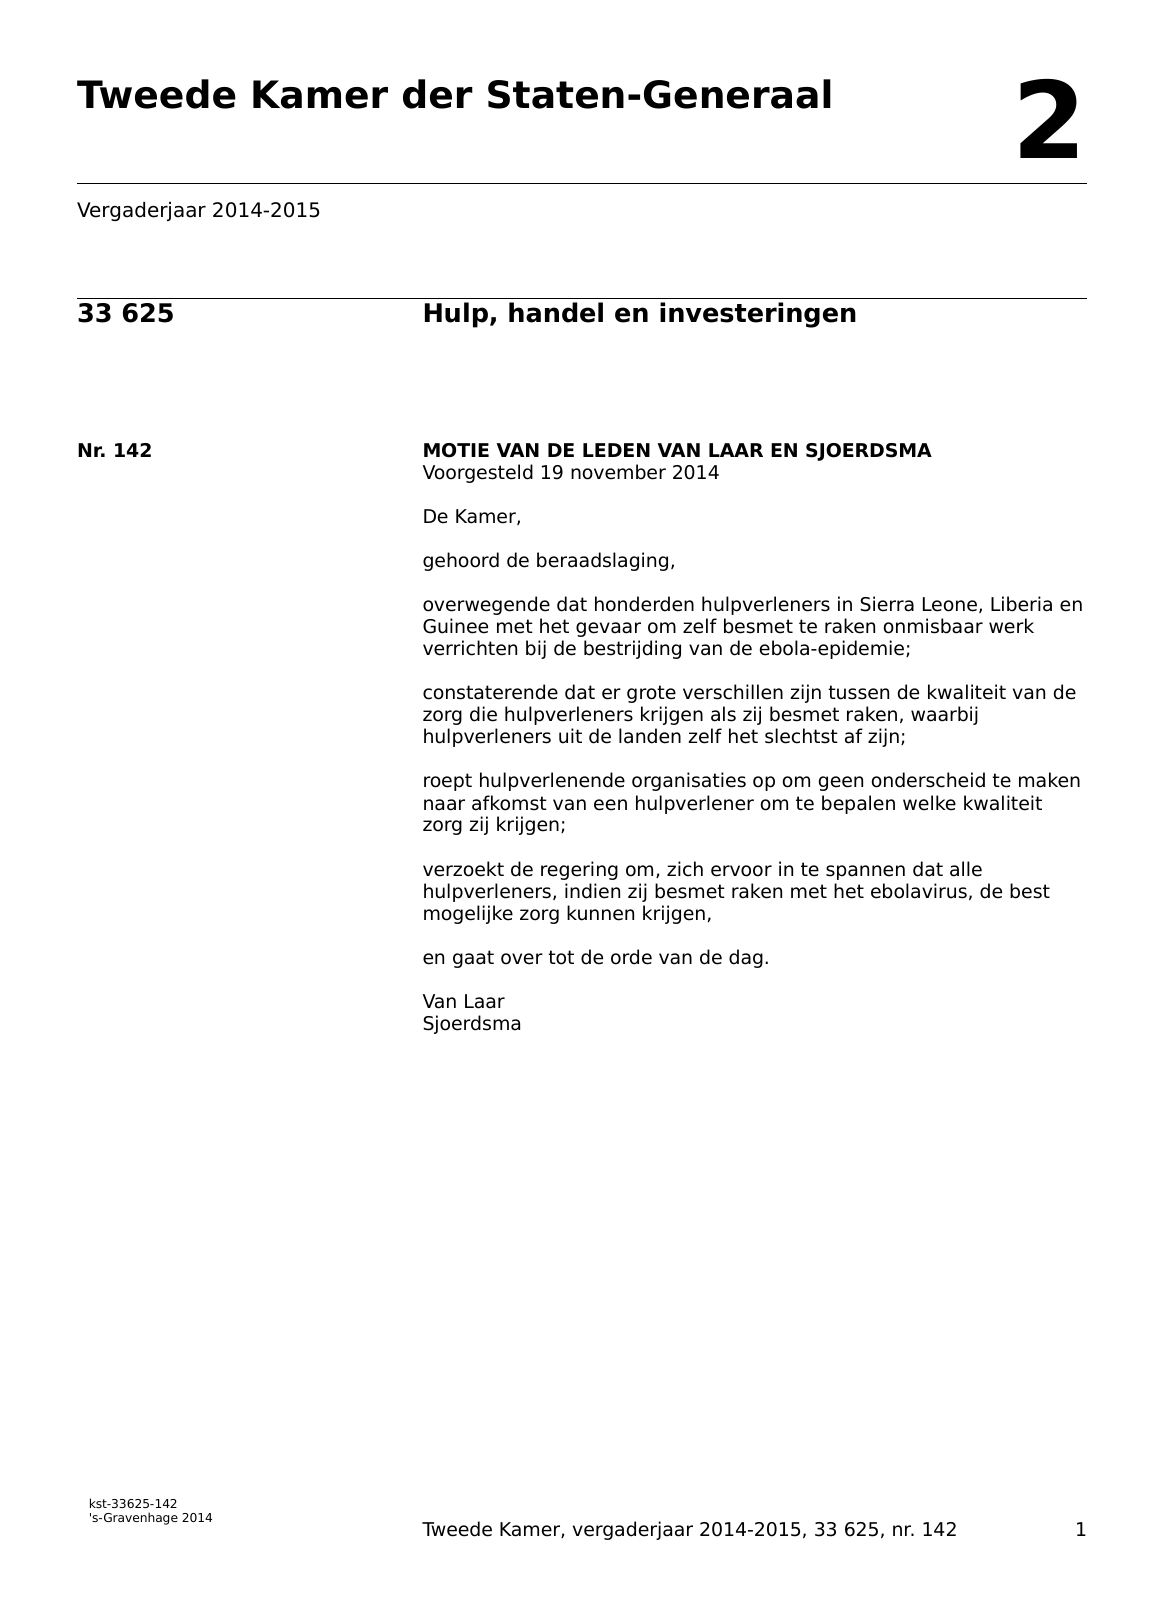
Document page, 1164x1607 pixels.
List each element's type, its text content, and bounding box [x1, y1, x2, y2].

text verzoekt de regering om, zich ervoor in te spannen dat alle hulpverleners, indien zij besmet raken met het ebolavirus, de best mogelijke zorg kunnen krijgen, [422, 858, 1087, 924]
text kst-33625-142 [88, 1497, 323, 1511]
table_header 2 [886, 59, 1087, 183]
text gehoord de beraadslaging, [422, 550, 1087, 572]
text De Kamer, [422, 506, 1087, 528]
text Voorgesteld 19 november 2014 [422, 462, 1087, 484]
text roept hulpverlenende organisaties op om geen onderscheid te maken naar afkomst van een hulpverlener om te bepalen welke kwaliteit zorg zij krijgen; [422, 770, 1087, 836]
subtitle Nr. 142 MOTIE VAN DE LEDEN VAN LAAR EN SJOERDSMA [77, 440, 1087, 462]
table_cell Vergaderjaar 2014-2015 [77, 184, 1087, 298]
text en gaat over tot de orde van de dag. [422, 947, 1087, 969]
text Sjoerdsma [422, 1013, 1087, 1035]
text constaterende dat er grote verschillen zijn tussen de kwaliteit van de zorg die hulpverleners krijgen als zij besmet raken, waarbij hulpverleners uit de landen zelf het slechtst af zijn; [422, 682, 1087, 748]
table_header Tweede Kamer der Staten-Generaal [77, 59, 886, 183]
text Van Laar [422, 991, 1087, 1013]
text overwegende dat honderden hulpverleners in Sierra Leone, Liberia en Guinee met het gevaar om zelf besmet te raken onmisbaar werk verrichten bij de bestrijding van de ebola-epidemie; [422, 594, 1087, 660]
subtitle 33 625 Hulp, handel en investeringen [77, 299, 1087, 329]
text 's-Gravenhage 2014 [88, 1511, 323, 1525]
